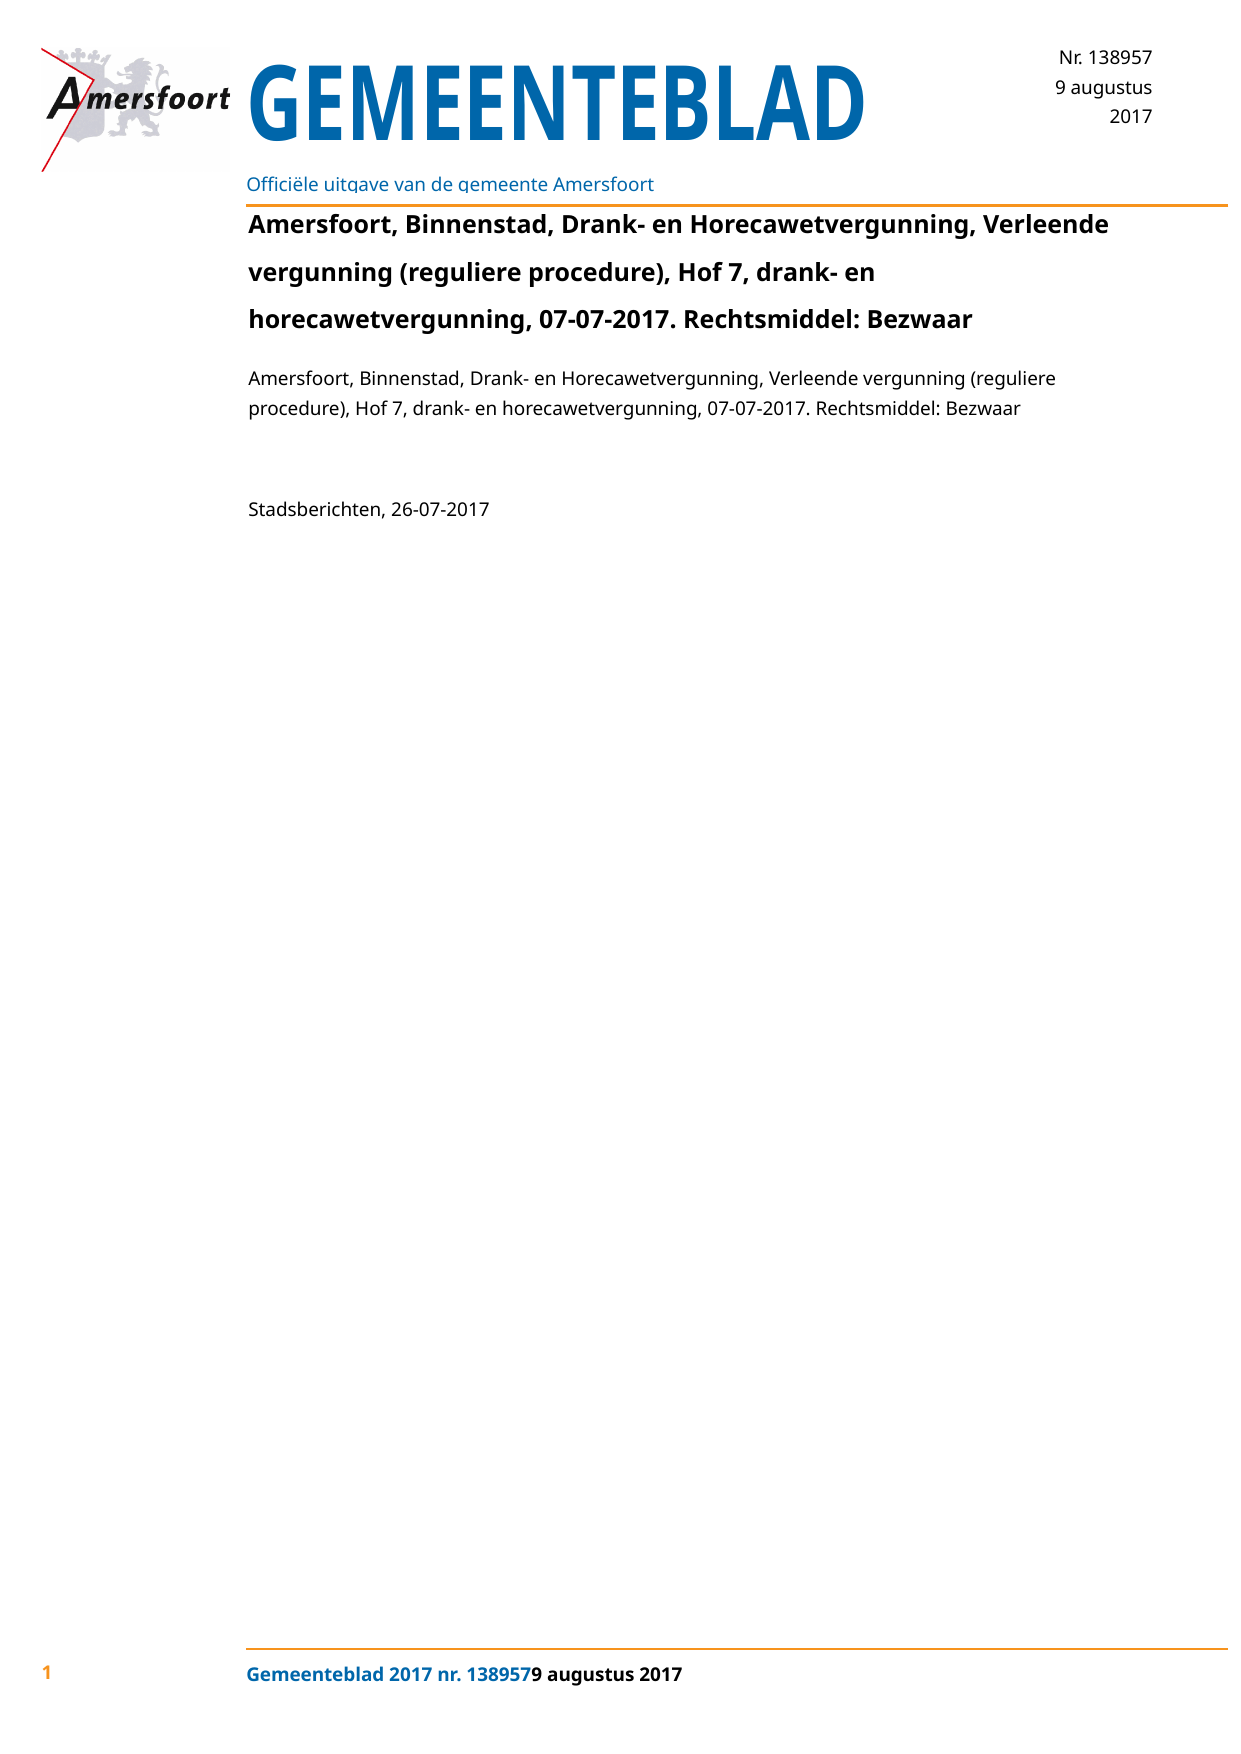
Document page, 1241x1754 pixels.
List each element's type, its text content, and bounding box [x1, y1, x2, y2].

text Amersfoort, Binnenstad, Drank- en Horecawetvergunning, Verleende vergunning (reguliere procedure), Hof 7, drank- en horecawetvergunning, 07-07-2017. Rechtsmiddel: Bezwaar [248, 207, 1152, 336]
picture [41, 47, 231, 172]
text Stadsberichten, 26-07-2017 [248, 496, 1152, 522]
text Amersfoort, Binnenstad, Drank- en Horecawetvergunning, Verleende vergunning (reguliere procedure), Hof 7, drank- en horecawetvergunning, 07-07-2017. Rechtsmiddel: Bezwaar [248, 366, 1152, 421]
